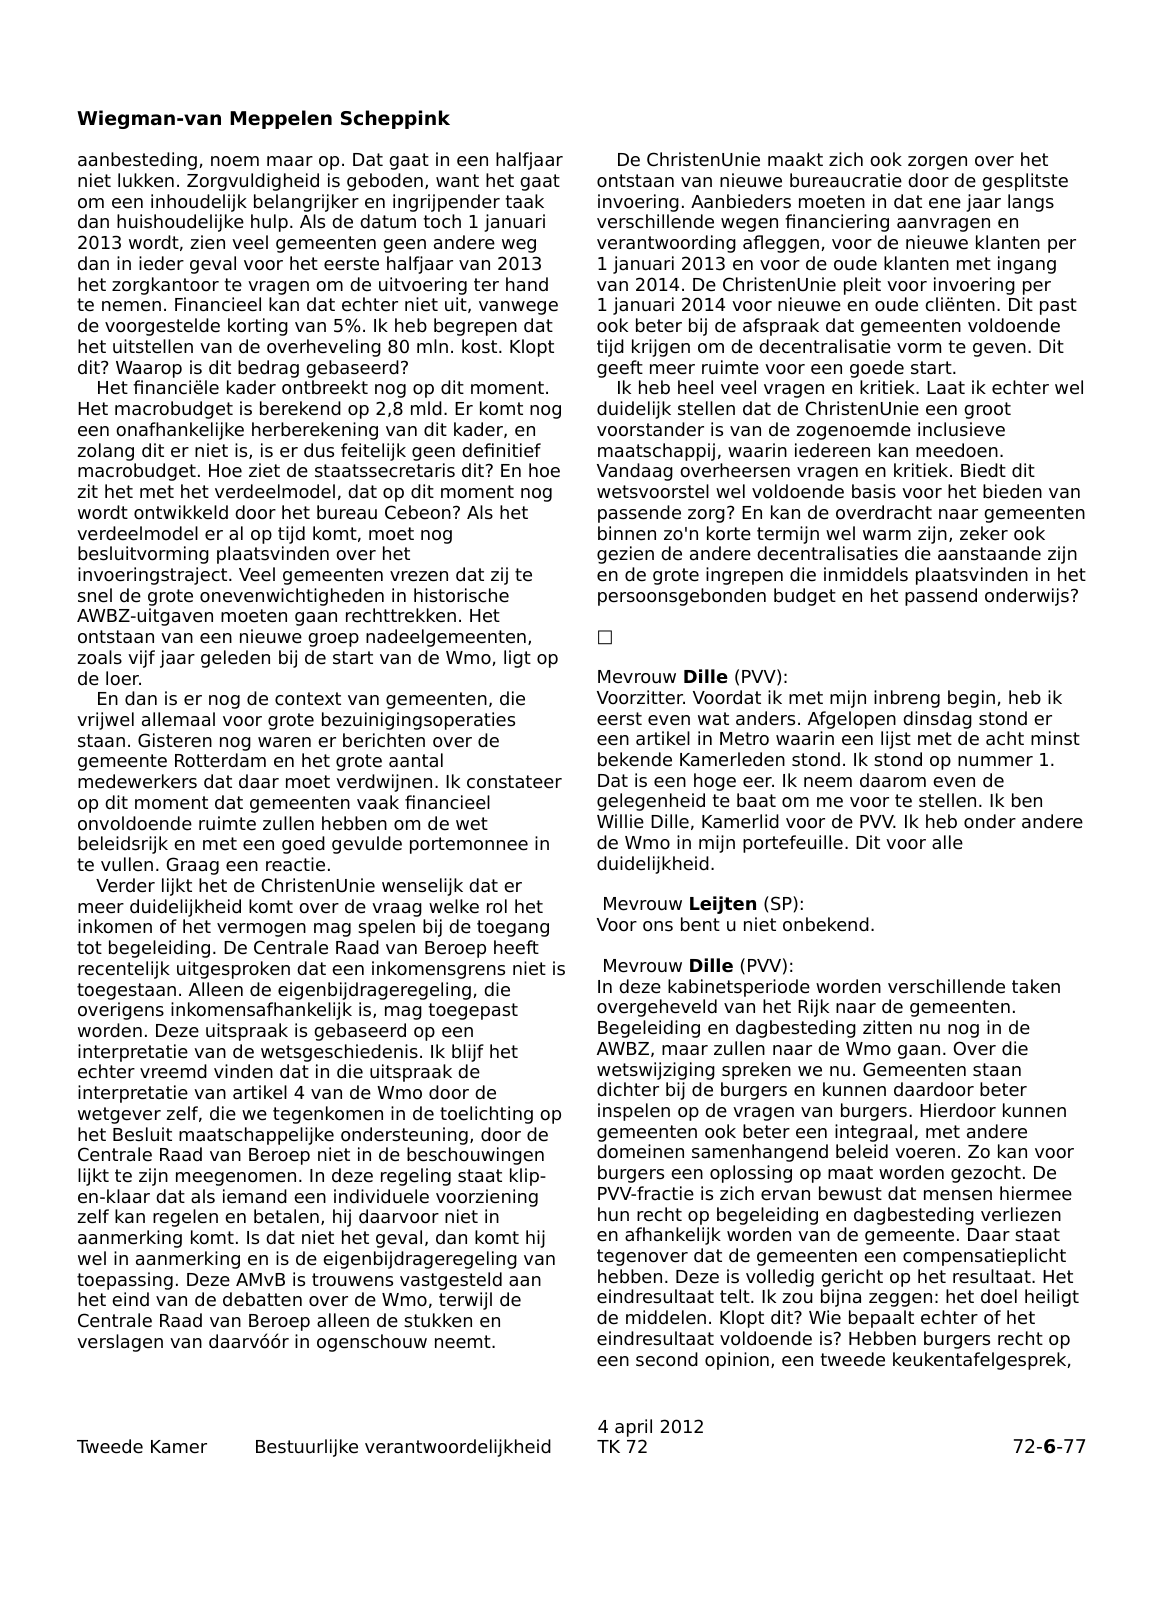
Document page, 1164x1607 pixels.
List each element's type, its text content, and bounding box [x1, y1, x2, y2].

text Mevrouw Dille (PVV): [596, 667, 1087, 688]
text Mevrouw Leijten (SP): [596, 894, 1087, 915]
text Mevrouw Dille (PVV): [596, 956, 1087, 976]
text Verder lijkt het de ChristenUnie wenselijk dat er meer duidelijkheid komt over de vraag welke rol het inkomen of het vermogen mag spelen bij de toegang tot begeleiding. De Centrale Raad van Beroep heeft recentelijk uitgesproken dat een inkomensgrens niet is toegestaan. Alleen de eigenbijdrageregeling, die overigens inkomensafhankelijk is, mag toegepast worden. Deze uitspraak is gebaseerd op een interpretatie van de wetsgeschiedenis. Ik blijf het echter vreemd vinden dat in die uitspraak de interpretatie van artikel 4 van de Wmo door de wetgever zelf, die we tegenkomen in de toelichting op het Besluit maatschappelijke ondersteuning, door de Centrale Raad van Beroep niet in de beschouwingen lijkt te zijn meegenomen. In deze regeling staat klip-en-klaar dat als iemand een individuele voorziening zelf kan regelen en betalen, hij daarvoor niet in aanmerking komt. Is dat niet het geval, dan komt hij wel in aanmerking en is de eigenbijdrageregeling van toepassing. Deze AMvB is trouwens vastgesteld aan het eind van de debatten over de Wmo, terwijl de Centrale Raad van Beroep alleen de stukken en verslagen van daarvóór in ogenschouw neemt. [77, 876, 567, 1352]
text Voor ons bent u niet onbekend. [596, 915, 1087, 936]
text aanbesteding, noem maar op. Dat gaat in een halfjaar niet lukken. Zorgvuldigheid is geboden, want het gaat om een inhoudelijk belangrijker en ingrijpender taak dan huishoudelijke hulp. Als de datum toch 1 januari 2013 wordt, zien veel gemeenten geen andere weg dan in ieder geval voor het eerste halfjaar van 2013 het zorgkantoor te vragen om de uitvoering ter hand te nemen. Financieel kan dat echter niet uit, vanwege de voorgestelde korting van 5%. Ik heb begrepen dat het uitstellen van de overheveling 80 mln. kost. Klopt dit? Waarop is dit bedrag gebaseerd? [77, 150, 567, 378]
text En dan is er nog de context van gemeenten, die vrijwel allemaal voor grote bezuinigingsoperaties staan. Gisteren nog waren er berichten over de gemeente Rotterdam en het grote aantal medewerkers dat daar moet verdwijnen. Ik constateer op dit moment dat gemeenten vaak financieel onvoldoende ruimte zullen hebben om de wet beleidsrijk en met een goed gevulde portemonnee in te vullen. Graag een reactie. [77, 689, 567, 876]
text De ChristenUnie maakt zich ook zorgen over het ontstaan van nieuwe bureaucratie door de gesplitste invoering. Aanbieders moeten in dat ene jaar langs verschillende wegen financiering aanvragen en verantwoording afleggen, voor de nieuwe klanten per 1 januari 2013 en voor de oude klanten met ingang van 2014. De ChristenUnie pleit voor invoering per 1 januari 2014 voor nieuwe en oude cliënten. Dit past ook beter bij de afspraak dat gemeenten voldoende tijd krijgen om de decentralisatie vorm te geven. Dit geeft meer ruimte voor een goede start. [596, 150, 1087, 378]
text Het financiële kader ontbreekt nog op dit moment. Het macrobudget is berekend op 2,8 mld. Er komt nog een onafhankelijke herberekening van dit kader, en zolang dit er niet is, is er dus feitelijk geen definitief macrobudget. Hoe ziet de staatssecretaris dit? En hoe zit het met het verdeelmodel, dat op dit moment nog wordt ontwikkeld door het bureau Cebeon? Als het verdeelmodel er al op tijd komt, moet nog besluitvorming plaatsvinden over het invoeringstraject. Veel gemeenten vrezen dat zij te snel de grote onevenwichtigheden in historische AWBZ-uitgaven moeten gaan rechttrekken. Het ontstaan van een nieuwe groep nadeelgemeenten, zoals vijf jaar geleden bij de start van de Wmo, ligt op de loer. [77, 378, 567, 689]
text Voorzitter. Voordat ik met mijn inbreng begin, heb ik eerst even wat anders. Afgelopen dinsdag stond er een artikel in Metro waarin een lijst met de acht minst bekende Kamerleden stond. Ik stond op nummer 1. Dat is een hoge eer. Ik neem daarom even de gelegenheid te baat om me voor te stellen. Ik ben Willie Dille, Kamerlid voor de PVV. Ik heb onder andere de Wmo in mijn portefeuille. Dit voor alle duidelijkheid. [596, 688, 1087, 874]
text Ik heb heel veel vragen en kritiek. Laat ik echter wel duidelijk stellen dat de ChristenUnie een groot voorstander is van de zogenoemde inclusieve maatschappij, waarin iedereen kan meedoen. Vandaag overheersen vragen en kritiek. Biedt dit wetsvoorstel wel voldoende basis voor het bieden van passende zorg? En kan de overdracht naar gemeenten binnen zo'n korte termijn wel warm zijn, zeker ook gezien de andere decentralisaties die aanstaande zijn en de grote ingrepen die inmiddels plaatsvinden in het persoonsgebonden budget en het passend onderwijs? [596, 378, 1087, 606]
text In deze kabinetsperiode worden verschillende taken overgeheveld van het Rijk naar de gemeenten. Begeleiding en dagbesteding zitten nu nog in de AWBZ, maar zullen naar de Wmo gaan. Over die wetswijziging spreken we nu. Gemeenten staan dichter bij de burgers en kunnen daardoor beter inspelen op de vragen van burgers. Hierdoor kunnen gemeenten ook beter een integraal, met andere domeinen samenhangend beleid voeren. Zo kan voor burgers een oplossing op maat worden gezocht. De PVV-fractie is zich ervan bewust dat mensen hiermee hun recht op begeleiding en dagbesteding verliezen en afhankelijk worden van de gemeente. Daar staat tegenover dat de gemeenten een compensatieplicht hebben. Deze is volledig gericht op het resultaat. Het eindresultaat telt. Ik zou bijna zeggen: het doel heiligt de middelen. Klopt dit? Wie bepaalt echter of het eindresultaat voldoende is? Hebben burgers recht op een second opinion, een tweede keukentafelgesprek, [596, 976, 1087, 1370]
text □ [596, 626, 1087, 647]
